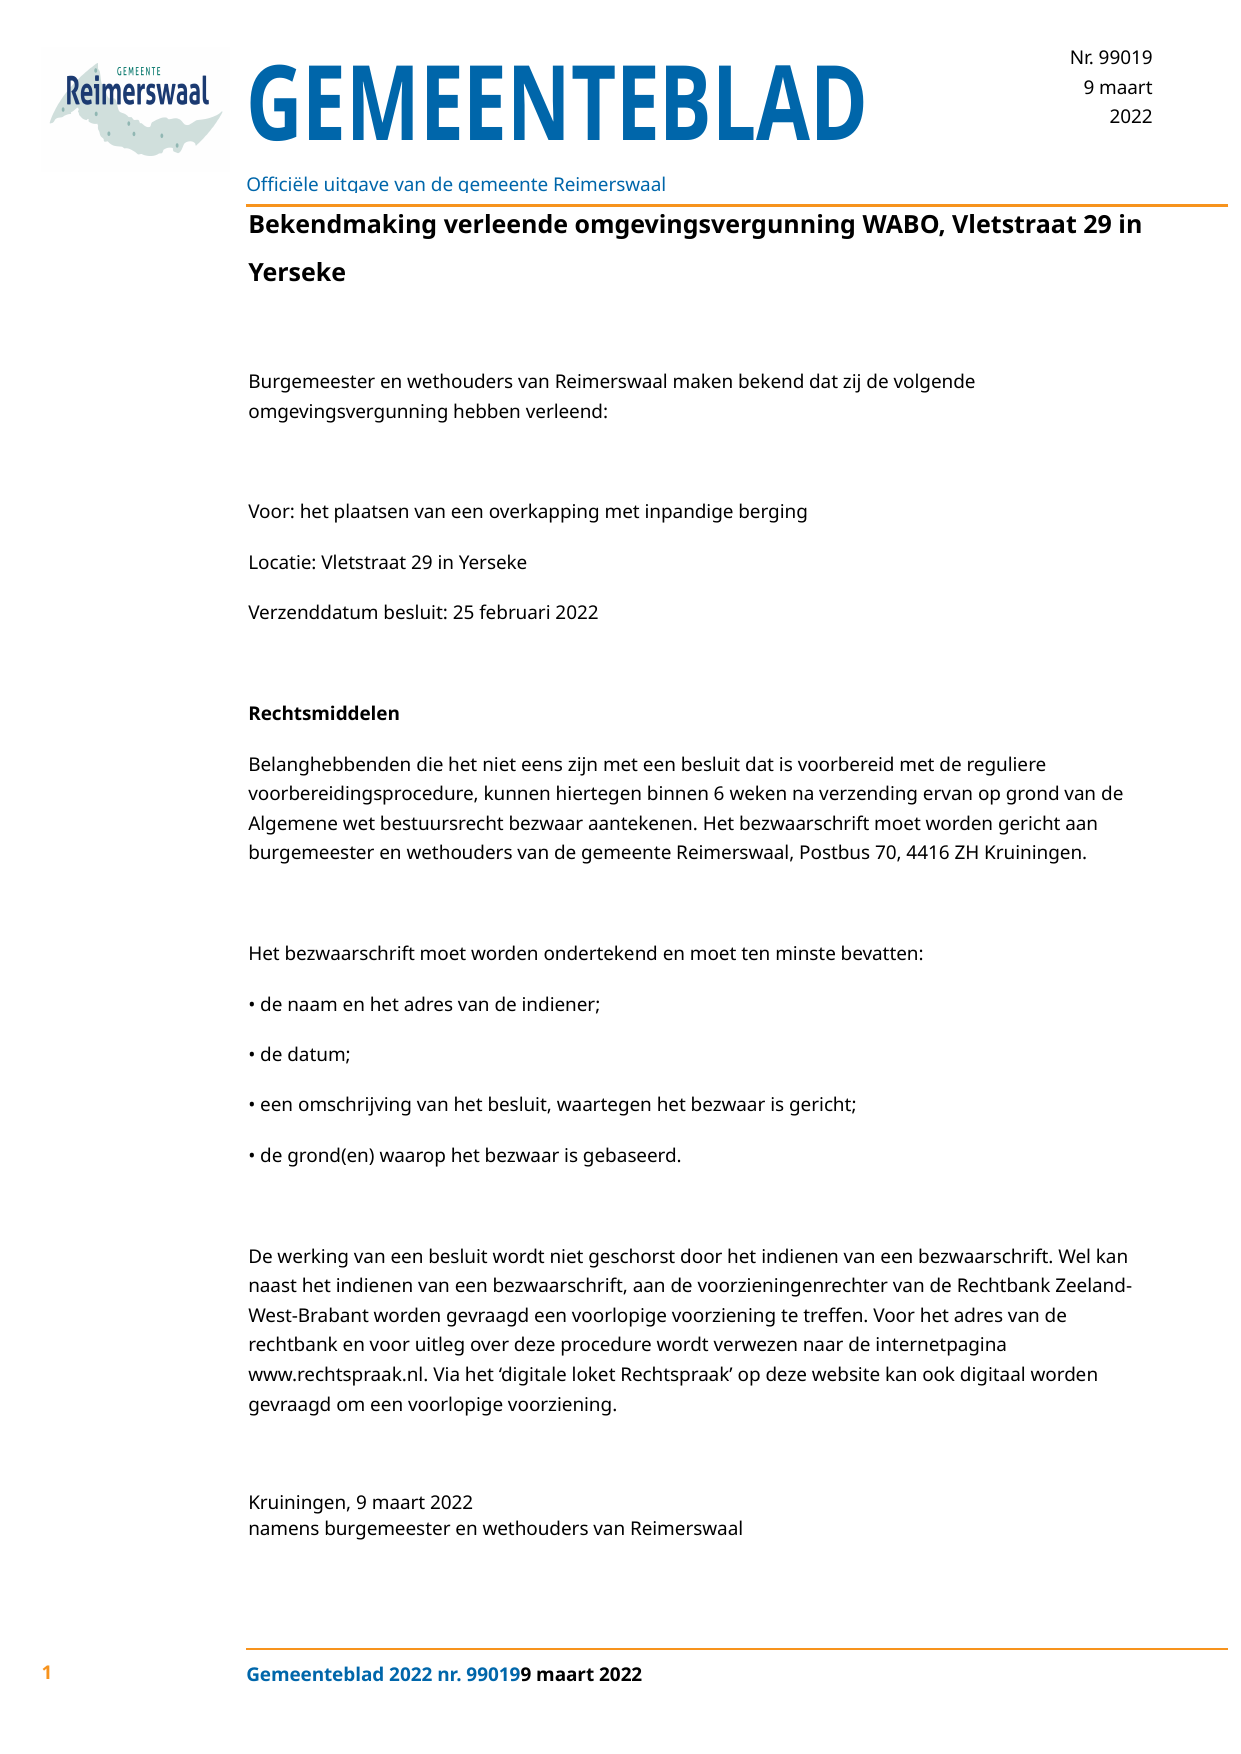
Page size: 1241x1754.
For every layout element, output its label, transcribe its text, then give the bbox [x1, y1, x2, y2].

text Bekendmaking verleende omgevingsvergunning WABO, Vletstraat 29 in Yerseke [248, 207, 1152, 288]
text Het bezwaarschrift moet worden ondertekend en moet ten minste bevatten: [248, 940, 1152, 966]
text • de datum; [248, 1041, 1152, 1067]
text Voor: het plaatsen van een overkapping met inpandige berging [248, 499, 1152, 524]
picture [41, 47, 231, 172]
text • een omschrijving van het besluit, waartegen het bezwaar is gericht; [248, 1092, 1152, 1117]
text namens burgemeester en wethouders van Reimerswaal [248, 1515, 1152, 1541]
text Belanghebbenden die het niet eens zijn met een besluit dat is voorbereid met de reguliere voorbereidingsprocedure, kunnen hiertegen binnen 6 weken na verzending ervan op grond van de Algemene wet bestuursrecht bezwaar aantekenen. Het bezwaarschrift moet worden gericht aan burgemeester en wethouders van de gemeente Reimerswaal, Postbus 70, 4416 ZH Kruiningen. [248, 751, 1152, 865]
text De werking van een besluit wordt niet geschorst door het indienen van een bezwaarschrift. Wel kan naast het indienen van een bezwaarschrift, aan de voorzieningenrechter van de Rechtbank Zeeland-West-Brabant worden gevraagd een voorlopige voorziening te treffen. Voor het adres van de rechtbank en voor uitleg over deze procedure wordt verwezen naar de internetpagina www.rechtspraak.nl. Via het ‘digitale loket Rechtspraak’ op deze website kan ook digitaal worden gevraagd om een voorlopige voorziening. [248, 1243, 1152, 1417]
text Locatie: Vletstraat 29 in Yerseke [248, 549, 1152, 575]
text Burgemeester en wethouders van Reimerswaal maken bekend dat zij de volgende omgevingsvergunning hebben verleend: [248, 368, 1152, 424]
text Kruiningen, 9 maart 2022 [248, 1489, 1152, 1515]
text Verzenddatum besluit: 25 februari 2022 [248, 599, 1152, 625]
text • de grond(en) waarop het bezwaar is gebaseerd. [248, 1142, 1152, 1168]
text • de naam en het adres van de indiener; [248, 991, 1152, 1017]
text Rechtsmiddelen [248, 700, 1152, 726]
